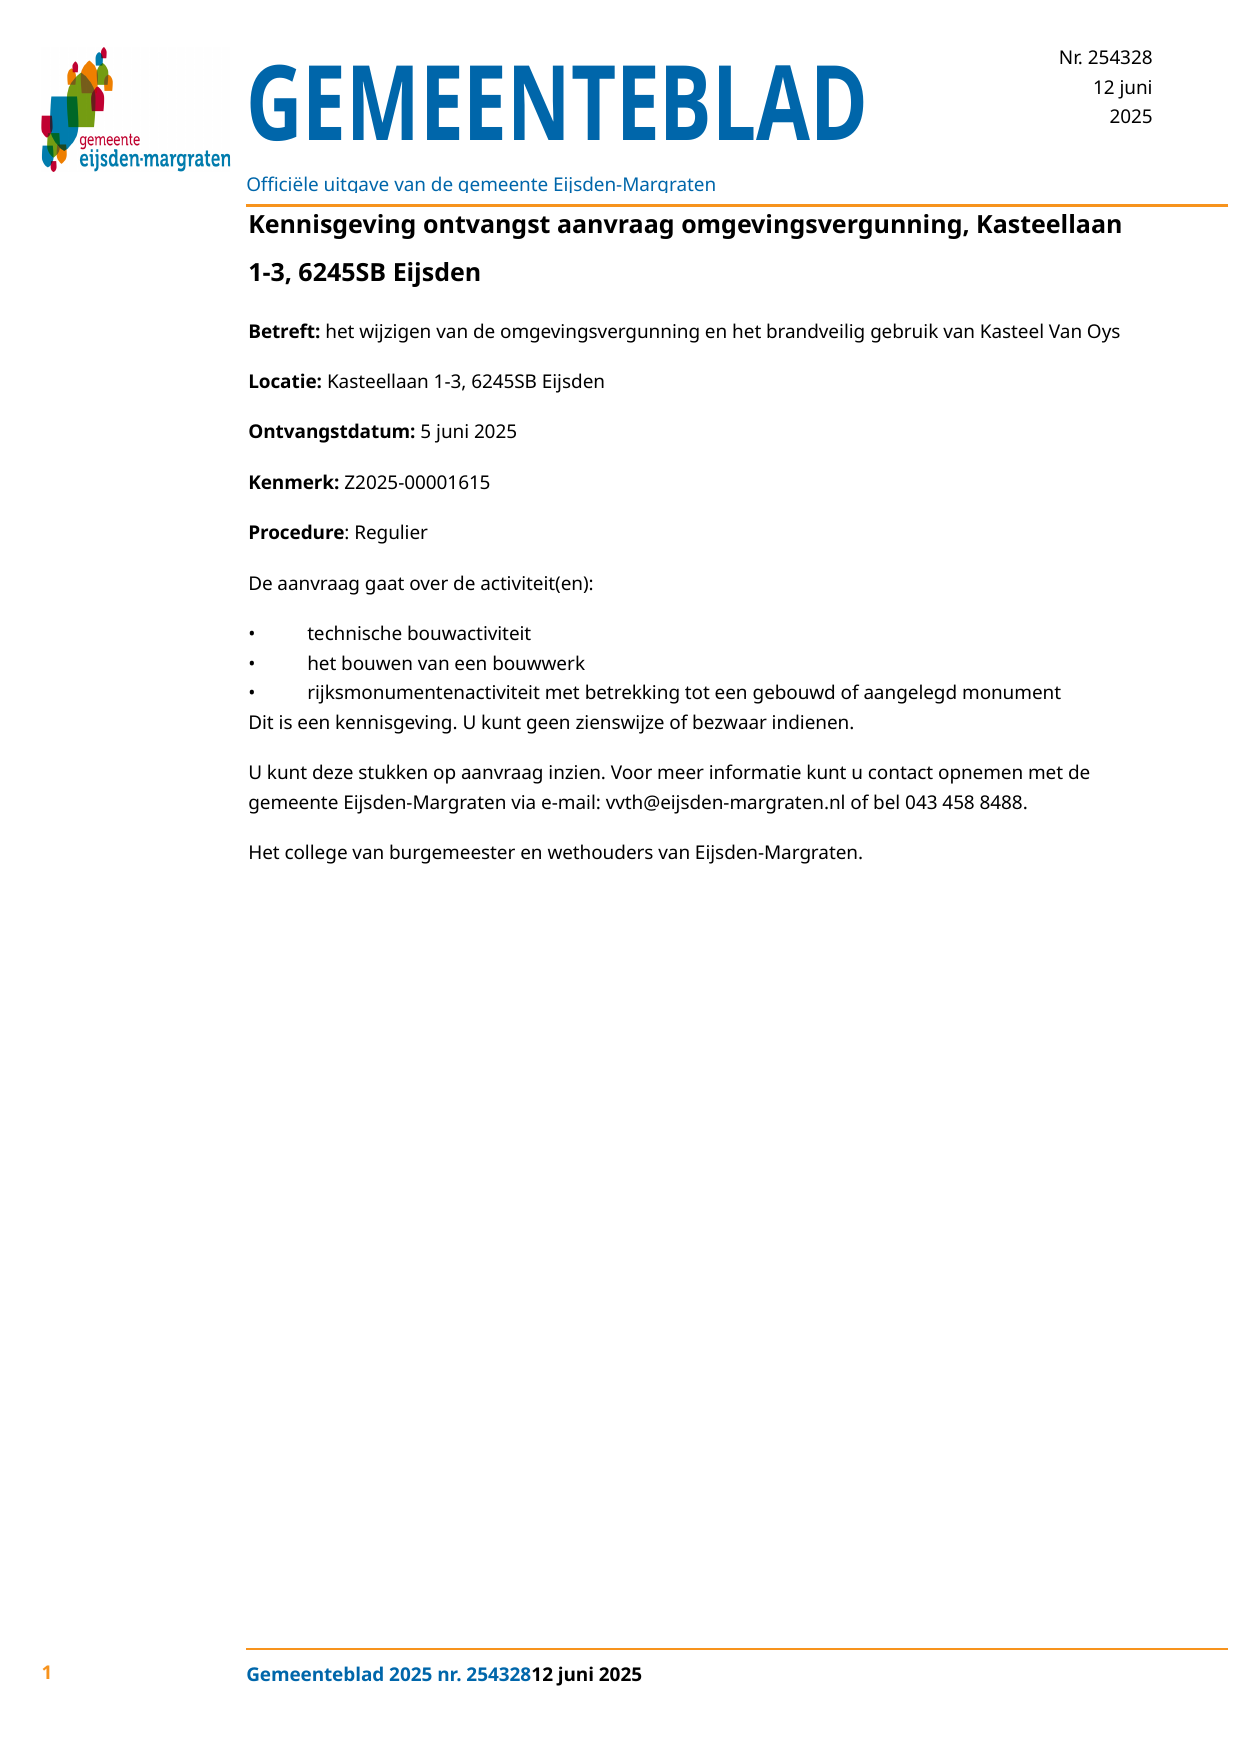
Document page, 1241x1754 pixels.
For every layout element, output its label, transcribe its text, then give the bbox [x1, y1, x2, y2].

text Kenmerk: Z2025-00001615 [248, 469, 1152, 495]
text U kunt deze stukken op aanvraag inzien. Voor meer informatie kunt u contact opnemen met de gemeente Eijsden-Margraten via e-mail: vvth@eijsden-margraten.nl of bel 043 458 8488. [248, 759, 1152, 815]
text Betreft: het wijzigen van de omgevingsvergunning en het brandveilig gebruik van Kasteel Van Oys [248, 318, 1152, 344]
list rijksmonumentenactiviteit met betrekking tot een gebouwd of aangelegd monument [248, 679, 1152, 705]
text Kennisgeving ontvangst aanvraag omgevingsvergunning, Kasteellaan 1-3, 6245SB Eijsden [248, 207, 1152, 288]
text De aanvraag gaat over de activiteit(en): [248, 570, 1152, 596]
list het bouwen van een bouwwerk [248, 650, 1152, 676]
text Het college van burgemeester en wethouders van Eijsden-Margraten. [248, 839, 1152, 865]
list technische bouwactiviteit [248, 620, 1152, 646]
text Procedure: Regulier [248, 519, 1152, 545]
text Ontvangstdatum: 5 juni 2025 [248, 419, 1152, 444]
text Locatie: Kasteellaan 1-3, 6245SB Eijsden [248, 368, 1152, 394]
picture [41, 47, 231, 172]
text Dit is een kennisgeving. U kunt geen zienswijze of bezwaar indienen. [248, 709, 1152, 735]
